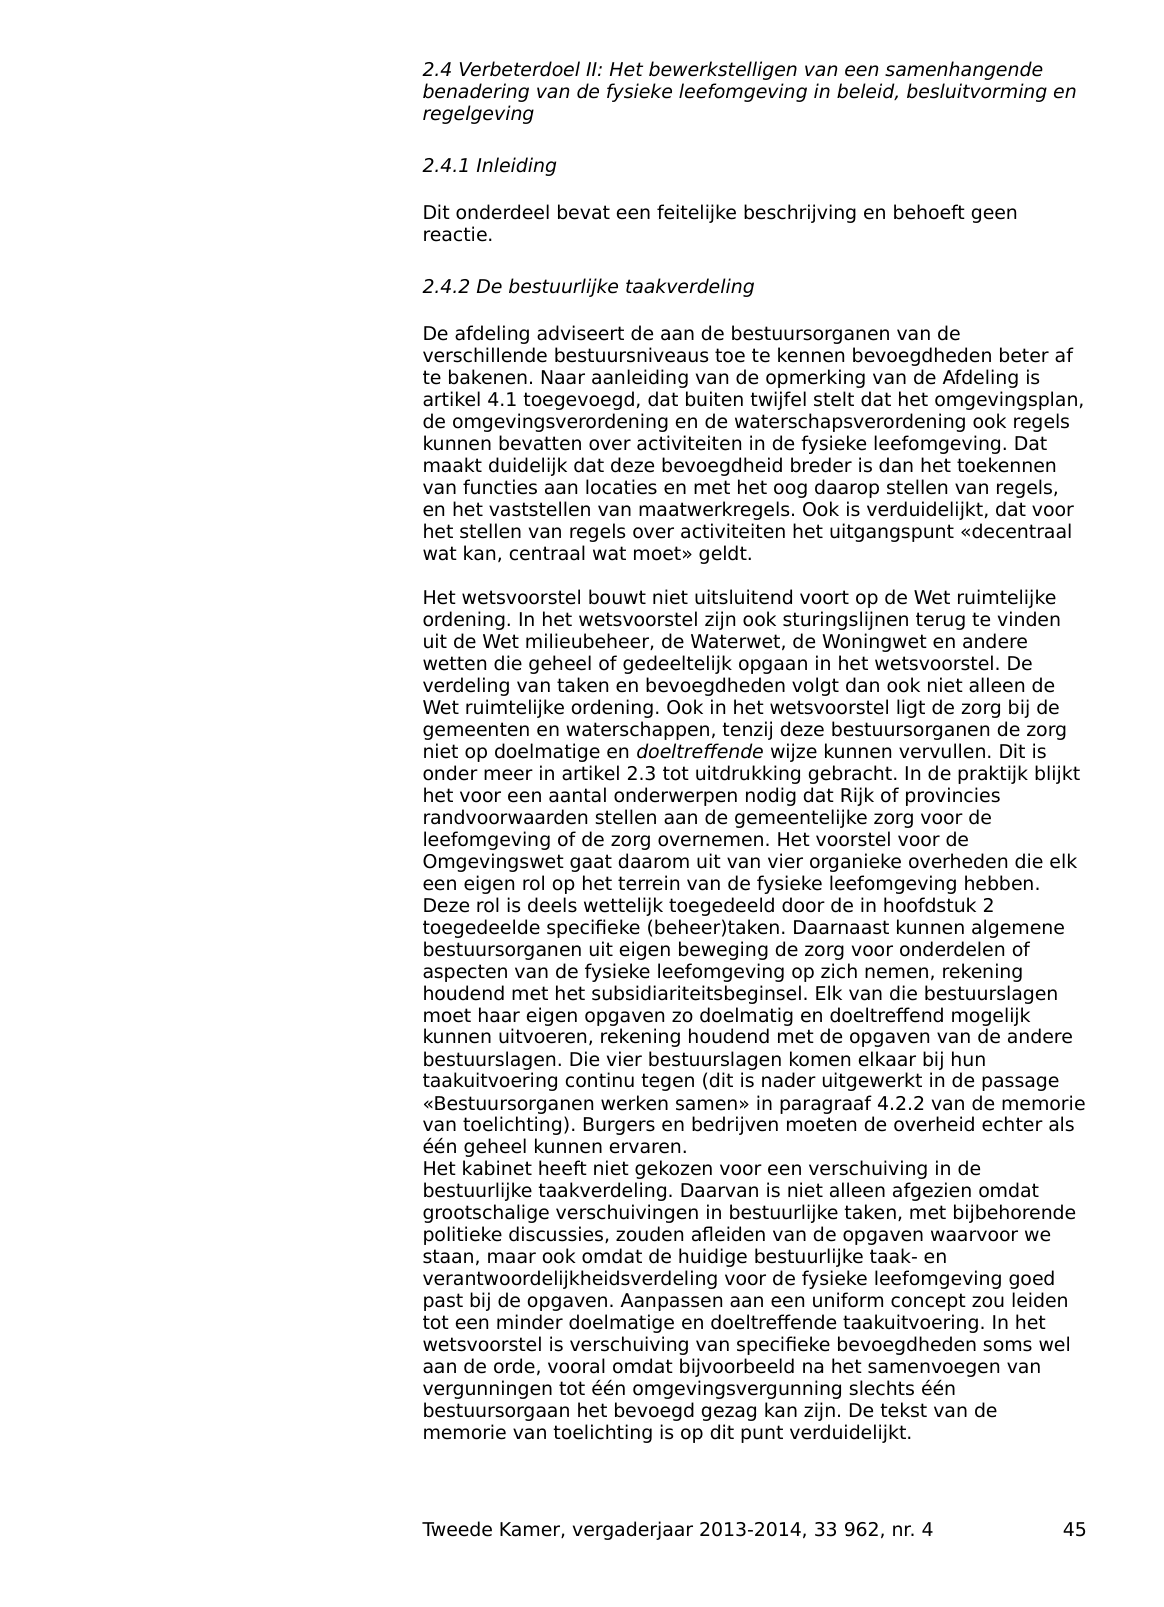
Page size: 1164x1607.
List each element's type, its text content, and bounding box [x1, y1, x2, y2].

text Dit onderdeel bevat een feitelijke beschrijving en behoeft geen reactie. [422, 202, 1087, 246]
subtitle 2.4 Verbeterdoel II: Het bewerkstelligen van een samenhangende benadering van de fysieke leefomgeving in beleid, besluitvorming en regelgeving [422, 59, 1087, 125]
subtitle 2.4.2 De bestuurlijke taakverdeling [422, 276, 1087, 298]
text Het wetsvoorstel bouwt niet uitsluitend voort op de Wet ruimtelijke ordening. In het wetsvoorstel zijn ook sturingslijnen terug te vinden uit de Wet milieubeheer, de Waterwet, de Woningwet en andere wetten die geheel of gedeeltelijk opgaan in het wetsvoorstel. De verdeling van taken en bevoegdheden volgt dan ook niet alleen de Wet ruimtelijke ordening. Ook in het wetsvoorstel ligt de zorg bij de gemeenten en waterschappen, tenzij deze bestuursorganen de zorg niet op doelmatige en doeltreffende wijze kunnen vervullen. Dit is onder meer in artikel 2.3 tot uitdrukking gebracht. In de praktijk blijkt het voor een aantal onderwerpen nodig dat Rijk of provincies randvoorwaarden stellen aan de gemeentelijke zorg voor de leefomgeving of de zorg overnemen. Het voorstel voor de Omgevingswet gaat daarom uit van vier organieke overheden die elk een eigen rol op het terrein van de fysieke leefomgeving hebben. Deze rol is deels wettelijk toegedeeld door de in hoofdstuk 2 toegedeelde specifieke (beheer)taken. Daarnaast kunnen algemene bestuursorganen uit eigen beweging de zorg voor onderdelen of aspecten van de fysieke leefomgeving op zich nemen, rekening houdend met het subsidiariteitsbeginsel. Elk van die bestuurslagen moet haar eigen opgaven zo doelmatig en doeltreffend mogelijk kunnen uitvoeren, rekening houdend met de opgaven van de andere bestuurslagen. Die vier bestuurslagen komen elkaar bij hun taakuitvoering continu tegen (dit is nader uitgewerkt in de passage «Bestuursorganen werken samen» in paragraaf 4.2.2 van de memorie van toelichting). Burgers en bedrijven moeten de overheid echter als één geheel kunnen ervaren. [422, 587, 1087, 1158]
text De afdeling adviseert de aan de bestuursorganen van de verschillende bestuursniveaus toe te kennen bevoegdheden beter af te bakenen. Naar aanleiding van de opmerking van de Afdeling is artikel 4.1 toegevoegd, dat buiten twijfel stelt dat het omgevingsplan, de omgevingsverordening en de waterschapsverordening ook regels kunnen bevatten over activiteiten in de fysieke leefomgeving. Dat maakt duidelijk dat deze bevoegdheid breder is dan het toekennen van functies aan locaties en met het oog daarop stellen van regels, en het vaststellen van maatwerkregels. Ook is verduidelijkt, dat voor het stellen van regels over activiteiten het uitgangspunt «decentraal wat kan, centraal wat moet» geldt. [422, 323, 1087, 565]
subtitle 2.4.1 Inleiding [422, 155, 1087, 177]
text Het kabinet heeft niet gekozen voor een verschuiving in de bestuurlijke taakverdeling. Daarvan is niet alleen afgezien omdat grootschalige verschuivingen in bestuurlijke taken, met bijbehorende politieke discussies, zouden afleiden van de opgaven waarvoor we staan, maar ook omdat de huidige bestuurlijke taak- en verantwoordelijkheidsverdeling voor de fysieke leefomgeving goed past bij de opgaven. Aanpassen aan een uniform concept zou leiden tot een minder doelmatige en doeltreffende taakuitvoering. In het wetsvoorstel is verschuiving van specifieke bevoegdheden soms wel aan de orde, vooral omdat bijvoorbeeld na het samenvoegen van vergunningen tot één omgevingsvergunning slechts één bestuursorgaan het bevoegd gezag kan zijn. De tekst van de memorie van toelichting is op dit punt verduidelijkt. [422, 1158, 1087, 1444]
